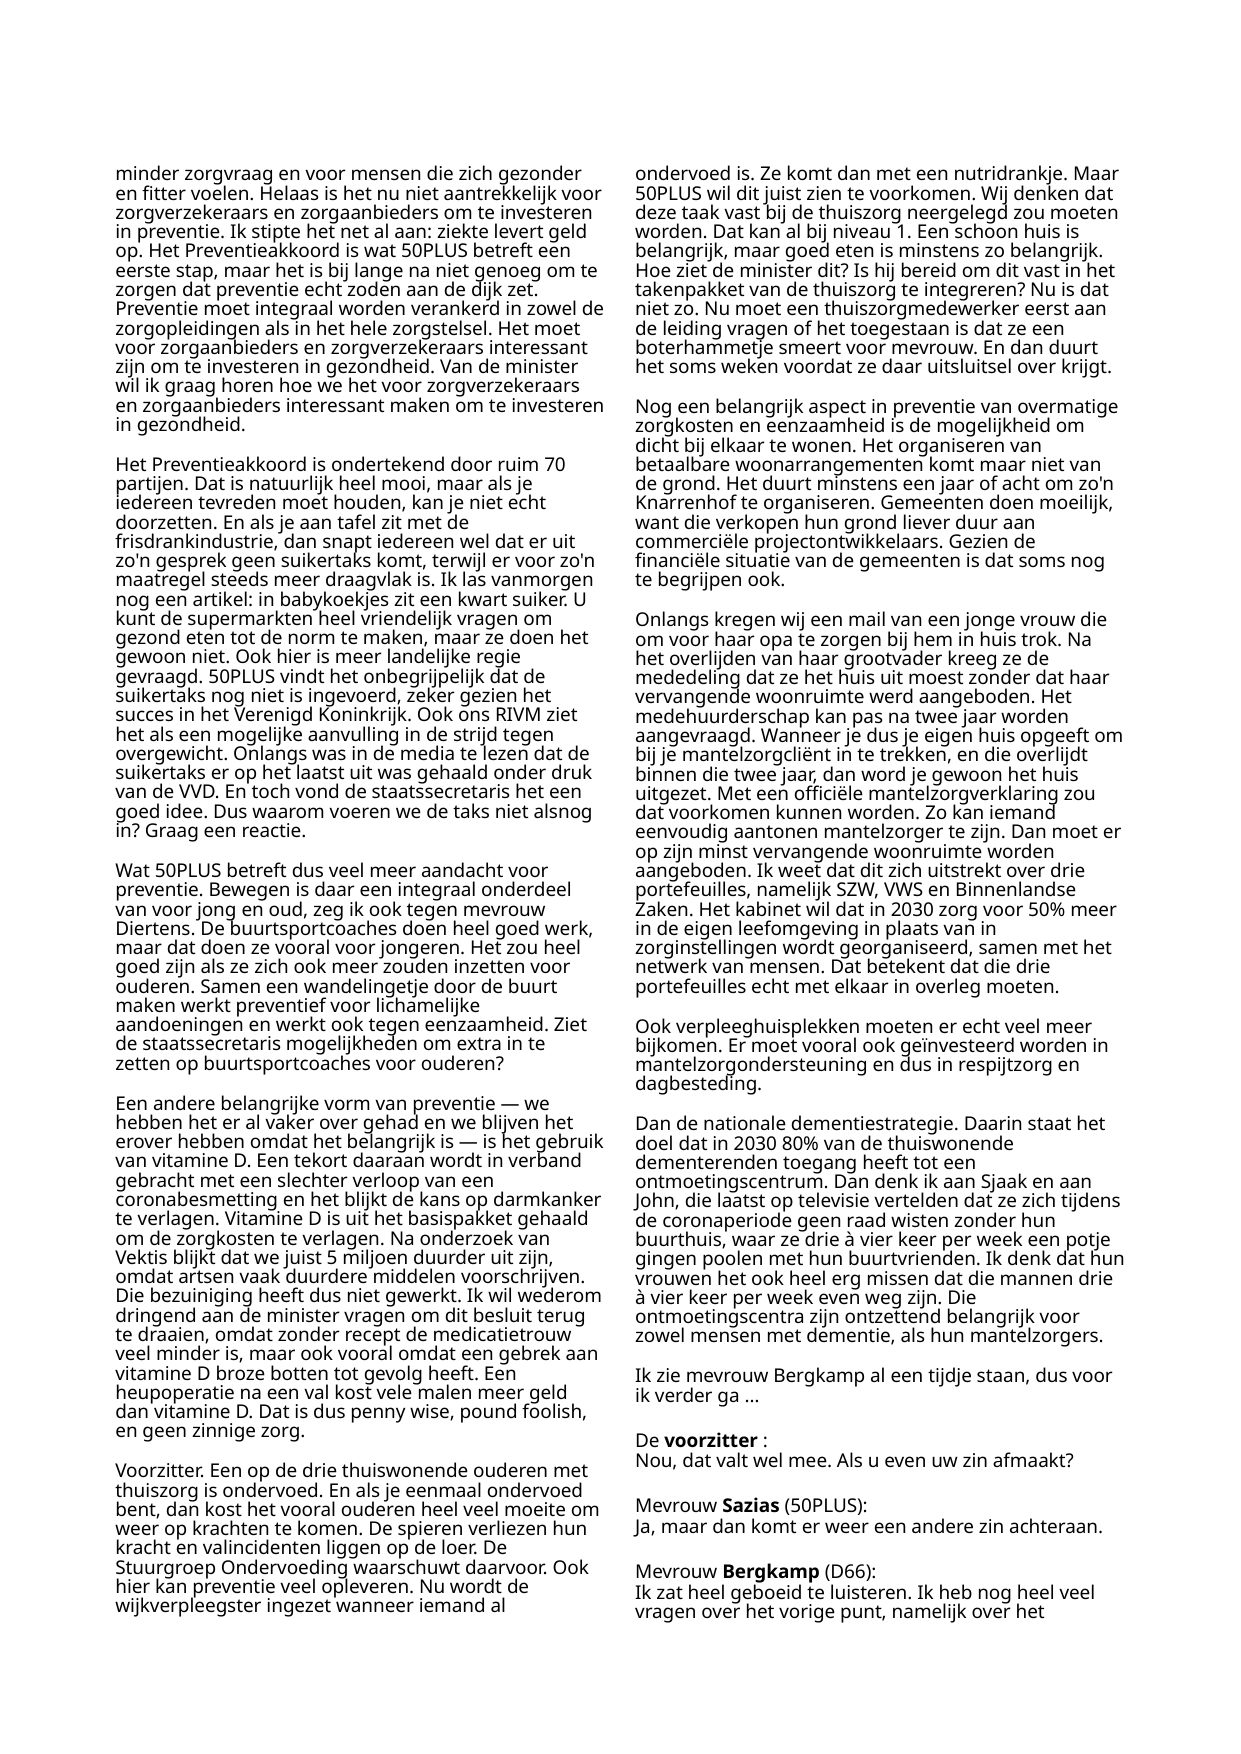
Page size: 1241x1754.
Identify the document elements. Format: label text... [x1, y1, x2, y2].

text Ook verpleeghuisplekken moeten er echt veel meer bijkomen. Er moet vooral ook geïnvesteerd worden in mantelzorgondersteuning en dus in respijtzorg en dagbesteding. [635, 1018, 1125, 1095]
text Dan de nationale dementiestrategie. Daarin staat het doel dat in 2030 80% van de thuiswonende dementerenden toegang heeft tot een ontmoetingscentrum. Dan denk ik aan Sjaak en aan John, die laatst op televisie vertelden dat ze zich tijdens de coronaperiode geen raad wisten zonder hun buurthuis, waar ze drie à vier keer per week een potje gingen poolen met hun buurtvrienden. Ik denk dat hun vrouwen het ook heel erg missen dat die mannen drie à vier keer per week even weg zijn. Die ontmoetingscentra zijn ontzettend belangrijk voor zowel mensen met dementie, als hun mantelzorgers. [635, 1115, 1125, 1347]
text Ja, maar dan komt er weer een andere zin achteraan. [635, 1518, 1125, 1538]
text Wat 50PLUS betreft dus veel meer aandacht voor preventie. Bewegen is daar een integraal onderdeel van voor jong en oud, zeg ik ook tegen mevrouw Diertens. De buurtsportcoaches doen heel goed werk, maar dat doen ze vooral voor jongeren. Het zou heel goed zijn als ze zich ook meer zouden inzetten voor ouderen. Samen een wandelingetje door de buurt maken werkt preventief voor lichamelijke aandoeningen en werkt ook tegen eenzaamheid. Ziet de staatssecretaris mogelijkheden om extra in te zetten op buurtsportcoaches voor ouderen? [115, 862, 605, 1074]
text minder zorgvraag en voor mensen die zich gezonder en fitter voelen. Helaas is het nu niet aantrekkelijk voor zorgverzekeraars en zorgaanbieders om te investeren in preventie. Ik stipte het net al aan: ziekte levert geld op. Het Preventieakkoord is wat 50PLUS betreft een eerste stap, maar het is bij lange na niet genoeg om te zorgen dat preventie echt zoden aan de dijk zet. Preventie moet integraal worden verankerd in zowel de zorgopleidingen als in het hele zorgstelsel. Het moet voor zorgaanbieders en zorgverzekeraars interessant zijn om te investeren in gezondheid. Van de minister wil ik graag horen hoe we het voor zorgverzekeraars en zorgaanbieders interessant maken om te investeren in gezondheid. [115, 165, 605, 435]
text ondervoed is. Ze komt dan met een nutridrankje. Maar 50PLUS wil dit juist zien te voorkomen. Wij denken dat deze taak vast bij de thuiszorg neergelegd zou moeten worden. Dat kan al bij niveau 1. Een schoon huis is belangrijk, maar goed eten is minstens zo belangrijk. Hoe ziet de minister dit? Is hij bereid om dit vast in het takenpakket van de thuiszorg te integreren? Nu is dat niet zo. Nu moet een thuiszorgmedewerker eerst aan de leiding vragen of het toegestaan is dat ze een boterhammetje smeert voor mevrouw. En dan duurt het soms weken voordat ze daar uitsluitsel over krijgt. [635, 165, 1125, 377]
text Mevrouw Bergkamp (D66): [635, 1558, 1125, 1584]
text Ik zat heel geboeid te luisteren. Ik heb nog heel veel vragen over het vorige punt, namelijk over het [635, 1584, 1125, 1623]
text Het Preventieakkoord is ondertekend door ruim 70 partijen. Dat is natuurlijk heel mooi, maar als je iedereen tevreden moet houden, kan je niet echt doorzetten. En als je aan tafel zit met de frisdrankindustrie, dan snapt iedereen wel dat er uit zo'n gesprek geen suikertaks komt, terwijl er voor zo'n maatregel steeds meer draagvlak is. Ik las vanmorgen nog een artikel: in babykoekjes zit een kwart suiker. U kunt de supermarkten heel vriendelijk vragen om gezond eten tot de norm te maken, maar ze doen het gewoon niet. Ook hier is meer landelijke regie gevraagd. 50PLUS vindt het onbegrijpelijk dat de suikertaks nog niet is ingevoerd, zeker gezien het succes in het Verenigd Koninkrijk. Ook ons RIVM ziet het als een mogelijke aanvulling in de strijd tegen overgewicht. Onlangs was in de media te lezen dat de suikertaks er op het laatst uit was gehaald onder druk van de VVD. En toch vond de staatssecretaris het een goed idee. Dus waarom voeren we de taks niet alsnog in? Graag een reactie. [115, 456, 605, 841]
text Voorzitter. Een op de drie thuiswonende ouderen met thuiszorg is ondervoed. En als je eenmaal ondervoed bent, dan kost het vooral ouderen heel veel moeite om weer op krachten te komen. De spieren verliezen hun kracht en valincidenten liggen op de loer. De Stuurgroep Ondervoeding waarschuwt daarvoor. Ook hier kan preventie veel opleveren. Nu wordt de wijkverpleegster ingezet wanneer iemand al [115, 1462, 605, 1616]
text Nog een belangrijk aspect in preventie van overmatige zorgkosten en eenzaamheid is de mogelijkheid om dicht bij elkaar te wonen. Het organiseren van betaalbare woonarrangementen komt maar niet van de grond. Het duurt minstens een jaar of acht om zo'n Knarrenhof te organiseren. Gemeenten doen moeilijk, want die verkopen hun grond liever duur aan commerciële projectontwikkelaars. Gezien de financiële situatie van de gemeenten is dat soms nog te begrijpen ook. [635, 398, 1125, 591]
text Onlangs kregen wij een mail van een jonge vrouw die om voor haar opa te zorgen bij hem in huis trok. Na het overlijden van haar grootvader kreeg ze de mededeling dat ze het huis uit moest zonder dat haar vervangende woonruimte werd aangeboden. Het medehuurderschap kan pas na twee jaar worden aangevraagd. Wanneer je dus je eigen huis opgeeft om bij je mantelzorgcliënt in te trekken, en die overlijdt binnen die twee jaar, dan word je gewoon het huis uitgezet. Met een officiële mantelzorgverklaring zou dat voorkomen kunnen worden. Zo kan iemand eenvoudig aantonen mantelzorger te zijn. Dan moet er op zijn minst vervangende woonruimte worden aangeboden. Ik weet dat dit zich uitstrekt over drie portefeuilles, namelijk SZW, VWS en Binnenlandse Zaken. Het kabinet wil dat in 2030 zorg voor 50% meer in de eigen leefomgeving in plaats van in zorginstellingen wordt georganiseerd, samen met het netwerk van mensen. Dat betekent dat die drie portefeuilles echt met elkaar in overleg moeten. [635, 611, 1125, 997]
text Mevrouw Sazias (50PLUS): [635, 1493, 1125, 1518]
text Nou, dat valt wel mee. Als u even uw zin afmaakt? [635, 1452, 1125, 1472]
text Ik zie mevrouw Bergkamp al een tijdje staan, dus voor ik verder ga … [635, 1367, 1125, 1406]
text De voorzitter : [635, 1427, 1125, 1452]
text Een andere belangrijke vorm van preventie — we hebben het er al vaker over gehad en we blijven het erover hebben omdat het belangrijk is — is het gebruik van vitamine D. Een tekort daaraan wordt in verband gebracht met een slechter verloop van een coronabesmetting en het blijkt de kans op darmkanker te verlagen. Vitamine D is uit het basispakket gehaald om de zorgkosten te verlagen. Na onderzoek van Vektis blijkt dat we juist 5 miljoen duurder uit zijn, omdat artsen vaak duurdere middelen voorschrijven. Die bezuiniging heeft dus niet gewerkt. Ik wil wederom dringend aan de minister vragen om dit besluit terug te draaien, omdat zonder recept de medicatietrouw veel minder is, maar ook vooral omdat een gebrek aan vitamine D broze botten tot gevolg heeft. Een heupoperatie na een val kost vele malen meer geld dan vitamine D. Dat is dus penny wise, pound foolish, en geen zinnige zorg. [115, 1095, 605, 1442]
